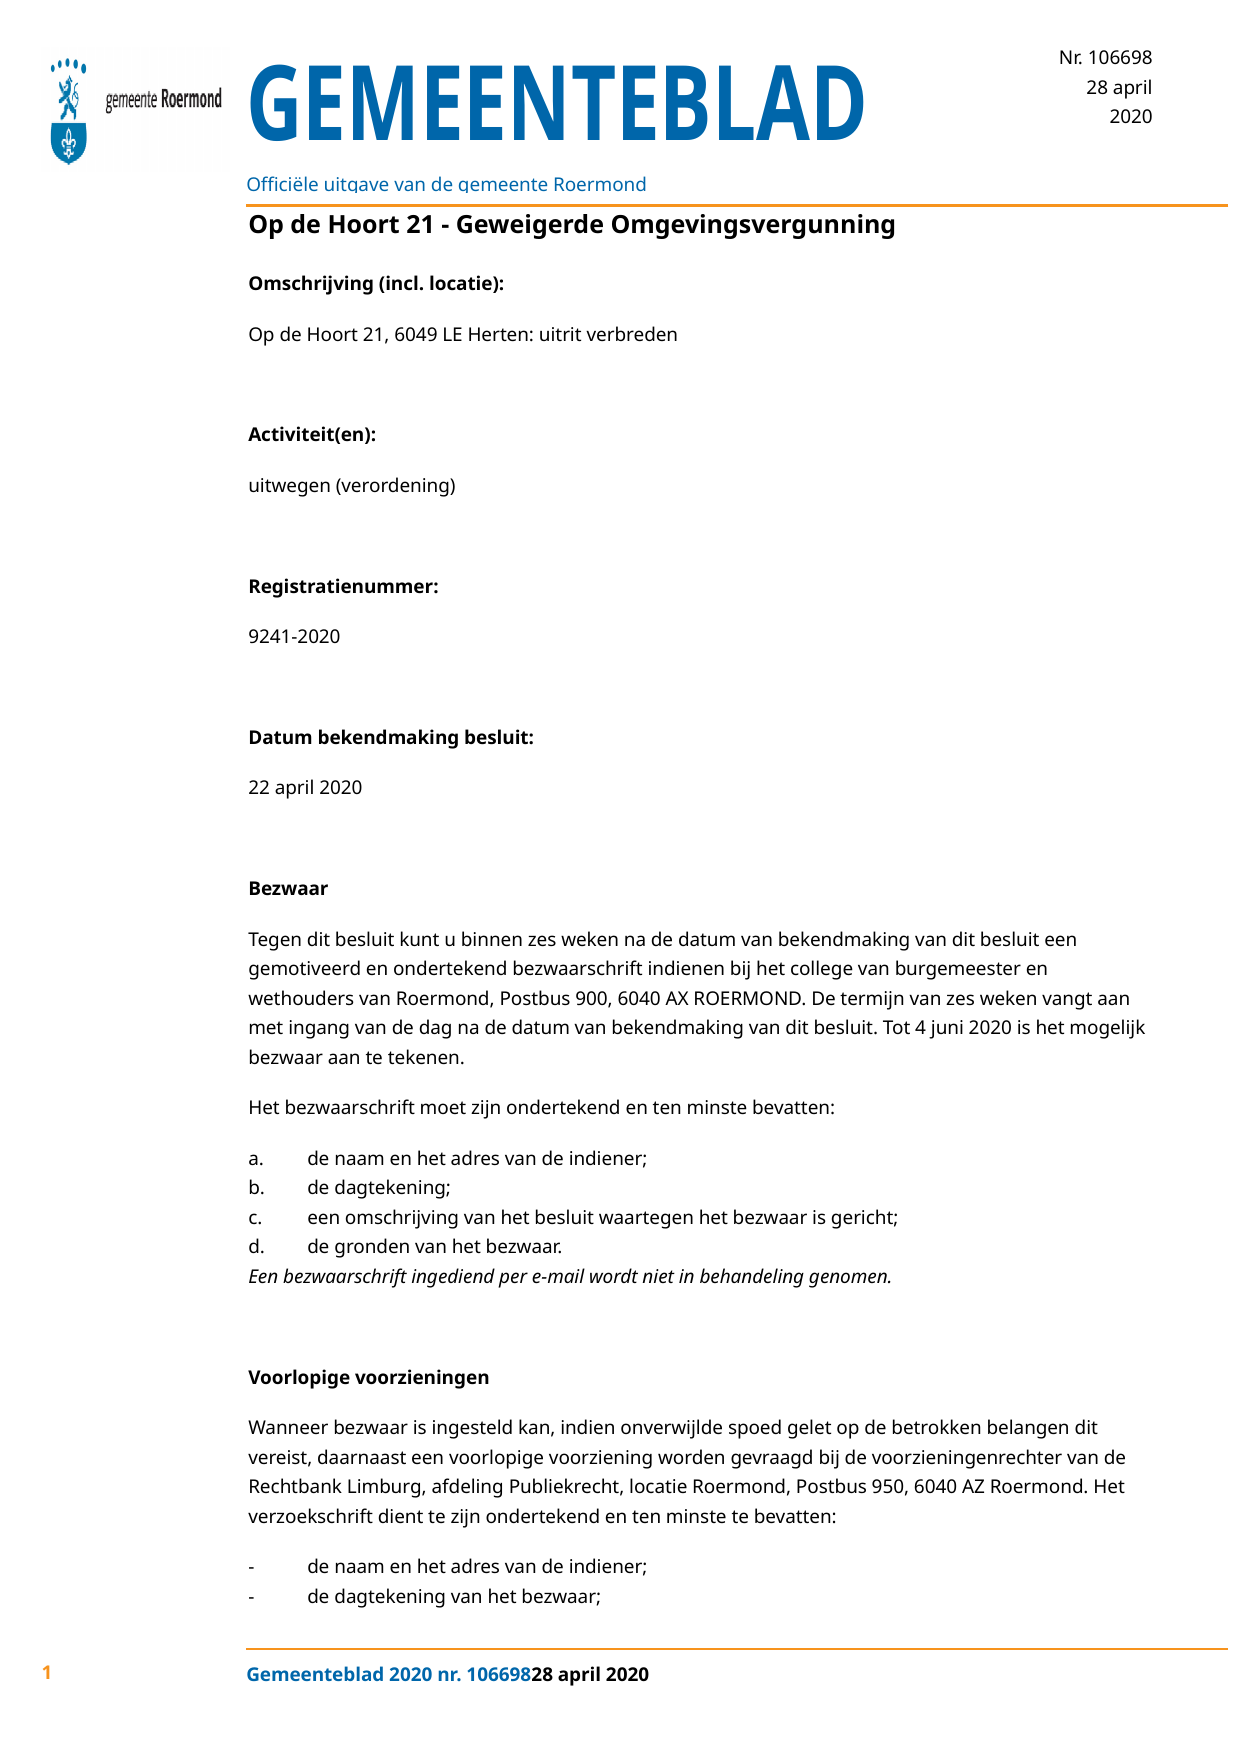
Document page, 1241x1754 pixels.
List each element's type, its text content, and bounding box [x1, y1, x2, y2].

text Activiteit(en): [248, 422, 1152, 447]
text Bezwaar [248, 875, 1152, 901]
text uitwegen (verordening) [248, 472, 1152, 498]
list de naam en het adres van de indiener; [248, 1554, 1152, 1579]
picture [41, 47, 231, 172]
list een omschrijving van het besluit waartegen het bezwaar is gericht; [248, 1204, 1152, 1230]
text Op de Hoort 21, 6049 LE Herten: uitrit verbreden [248, 321, 1152, 346]
text Datum bekendmaking besluit: [248, 724, 1152, 750]
list de gronden van het bezwaar. [248, 1234, 1152, 1259]
text 9241-2020 [248, 623, 1152, 649]
text Wanneer bezwaar is ingesteld kan, indien onverwijlde spoed gelet op de betrokken belangen dit vereist, daarnaast een voorlopige voorziening worden gevraagd bij de voorzieningenrechter van de Rechtbank Limburg, afdeling Publiekrecht, locatie Roermond, Postbus 950, 6040 AZ Roermond. Het verzoekschrift dient te zijn ondertekend en ten minste te bevatten: [248, 1414, 1152, 1529]
list de dagtekening van het bezwaar; [248, 1583, 1152, 1609]
list de dagtekening; [248, 1174, 1152, 1200]
text Omschrijving (incl. locatie): [248, 270, 1152, 296]
text Het bezwaarschrift moet zijn ondertekend en ten minste bevatten: [248, 1094, 1152, 1120]
text Een bezwaarschrift ingediend per e-mail wordt niet in behandeling genomen. [248, 1263, 1152, 1289]
text Tegen dit besluit kunt u binnen zes weken na de datum van bekendmaking van dit besluit een gemotiveerd en ondertekend bezwaarschrift indienen bij het college van burgemeester en wethouders van Roermond, Postbus 900, 6040 AX ROERMOND. De termijn van zes weken vangt aan met ingang van de dag na de datum van bekendmaking van dit besluit. Tot 4 juni 2020 is het mogelijk bezwaar aan te tekenen. [248, 926, 1152, 1070]
list de naam en het adres van de indiener; [248, 1145, 1152, 1171]
text Registratienummer: [248, 573, 1152, 598]
text Voorlopige voorzieningen [248, 1364, 1152, 1390]
text Op de Hoort 21 - Geweigerde Omgevingsvergunning [248, 207, 1152, 241]
text 22 april 2020 [248, 774, 1152, 800]
